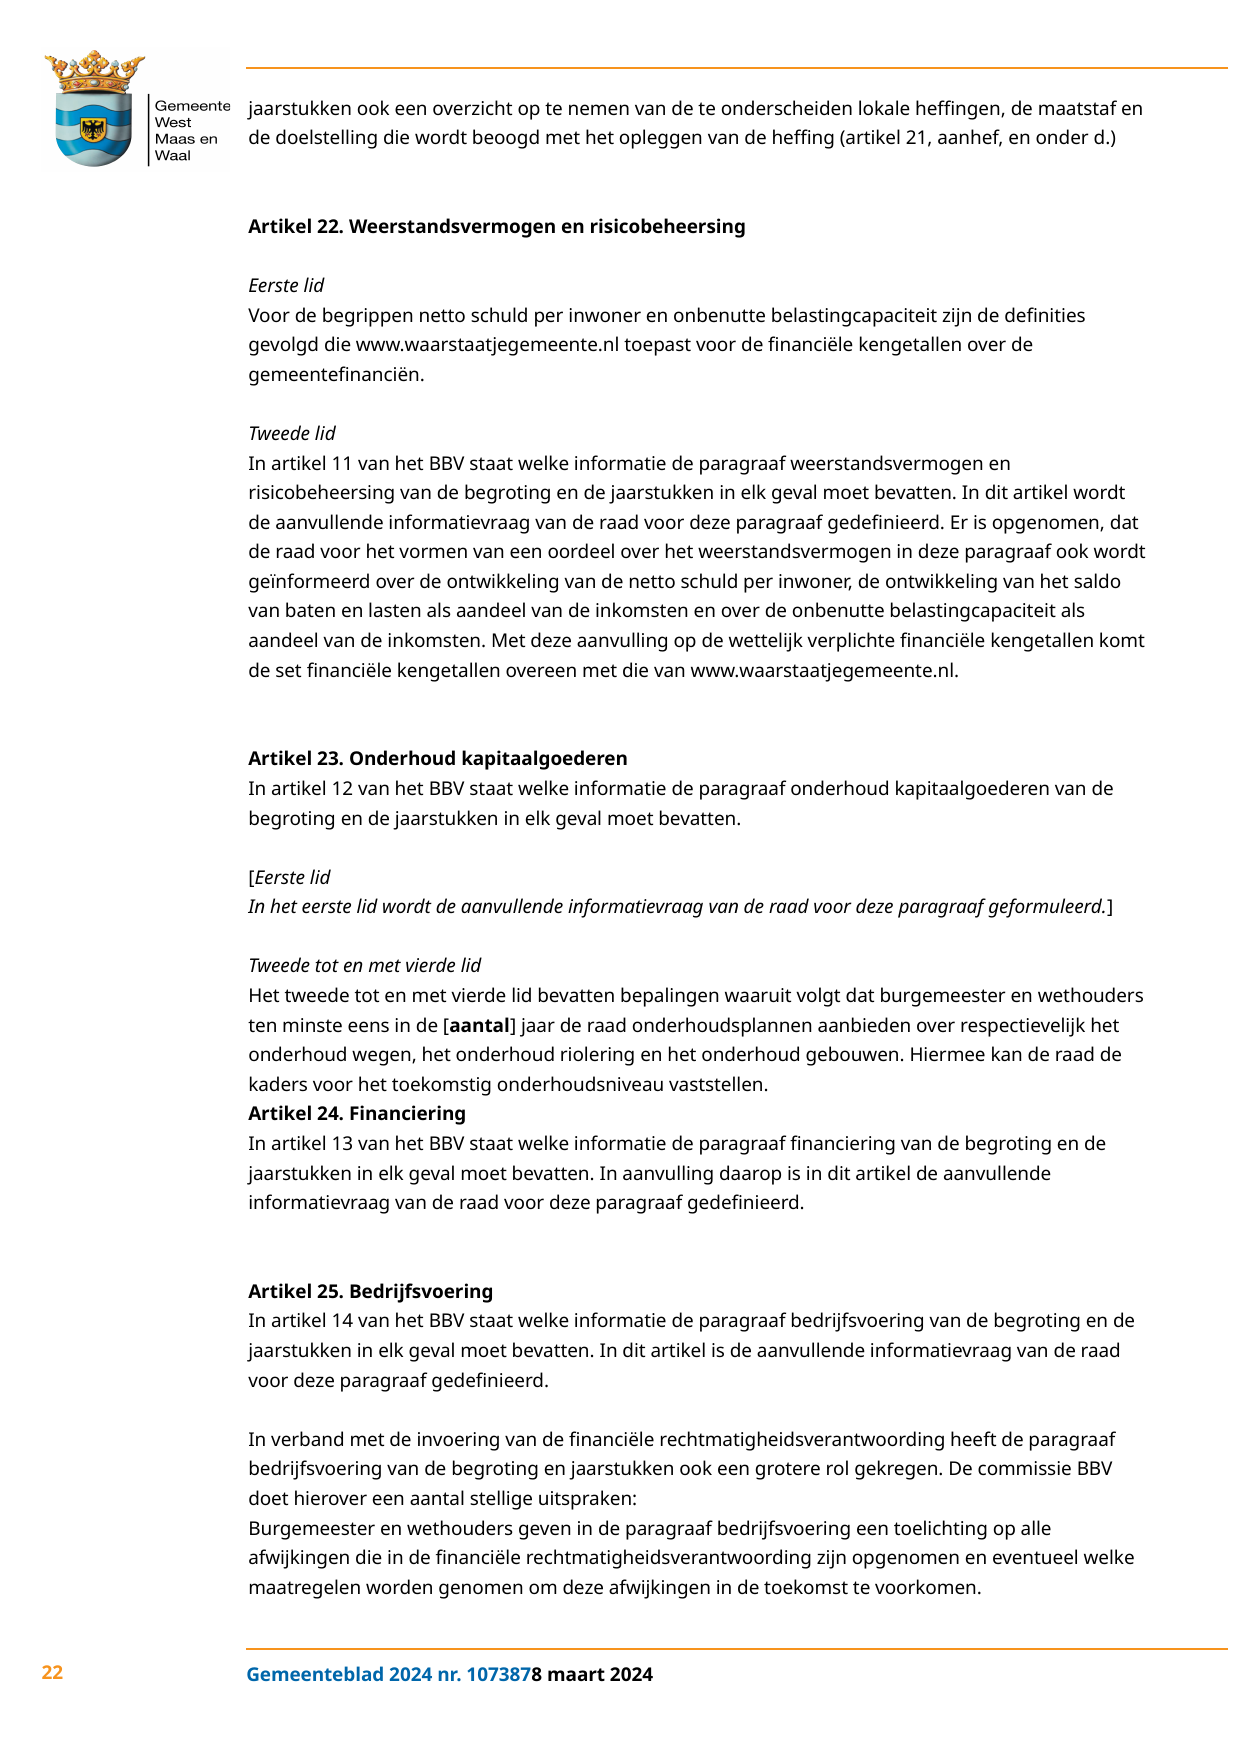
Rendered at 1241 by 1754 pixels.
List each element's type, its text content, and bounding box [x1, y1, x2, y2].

text Artikel 23. Onderhoud kapitaalgoederen [248, 746, 1152, 771]
text In het eerste lid wordt de aanvullende informatievraag van de raad voor deze paragraaf geformuleerd.] [248, 893, 1152, 919]
text In artikel 11 van het BBV staat welke informatie de paragraaf weerstandsvermogen en risicobeheersing van de begroting en de jaarstukken in elk geval moet bevatten. In dit artikel wordt de aanvullende informatievraag van de raad voor deze paragraaf gedefinieerd. Er is opgenomen, dat de raad voor het vormen van een oordeel over het weerstandsvermogen in deze paragraaf ook wordt geïnformeerd over de ontwikkeling van de netto schuld per inwoner, de ontwikkeling van het saldo van baten en lasten als aandeel van de inkomsten en over de onbenutte belastingcapaciteit als aandeel van de inkomsten. Met deze aanvulling op de wettelijk verplichte financiële kengetallen komt de set financiële kengetallen overeen met die van www.waarstaatjegemeente.nl. [248, 450, 1152, 683]
text In artikel 13 van het BBV staat welke informatie de paragraaf financiering van de begroting en de jaarstukken in elk geval moet bevatten. In aanvulling daarop is in dit artikel de aanvullende informatievraag van de raad voor deze paragraaf gedefinieerd. [248, 1130, 1152, 1215]
text Artikel 22. Weerstandsvermogen en risicobeheersing [248, 213, 1152, 239]
text Burgemeester en wethouders geven in de paragraaf bedrijfsvoering een toelichting op alle afwijkingen die in de financiële rechtmatigheidsverantwoording zijn opgenomen en eventueel welke maatregelen worden genomen om deze afwijkingen in de toekomst te voorkomen. [248, 1515, 1152, 1600]
text jaarstukken ook een overzicht op te nemen van de te onderscheiden lokale heffingen, de maatstaf en de doelstelling die wordt beoogd met het opleggen van de heffing (artikel 21, aanhef, en onder d.) [248, 95, 1152, 150]
text In artikel 12 van het BBV staat welke informatie de paragraaf onderhoud kapitaalgoederen van de begroting en de jaarstukken in elk geval moet bevatten. [248, 775, 1152, 831]
text Tweede lid [248, 420, 1152, 446]
text In verband met de invoering van de financiële rechtmatigheidsverantwoording heeft de paragraaf bedrijfsvoering van de begroting en jaarstukken ook een grotere rol gekregen. De commissie BBV doet hierover een aantal stellige uitspraken: [248, 1426, 1152, 1511]
text Artikel 24. Financiering [248, 1101, 1152, 1126]
text Voor de begrippen netto schuld per inwoner en onbenutte belastingcapaciteit zijn de definities gevolgd die www.waarstaatjegemeente.nl toepast voor de financiële kengetallen over de gemeentefinanciën. [248, 302, 1152, 387]
picture [41, 47, 231, 172]
text Artikel 25. Bedrijfsvoering [248, 1278, 1152, 1304]
text [Eerste lid [248, 864, 1152, 890]
text Het tweede tot en met vierde lid bevatten bepalingen waaruit volgt dat burgemeester en wethouders ten minste eens in de [aantal] jaar de raad onderhoudsplannen aanbieden over respectievelijk het onderhoud wegen, het onderhoud riolering en het onderhoud gebouwen. Hiermee kan de raad de kaders voor het toekomstig onderhoudsniveau vaststellen. [248, 982, 1152, 1097]
text Eerste lid [248, 272, 1152, 298]
text Tweede tot en met vierde lid [248, 953, 1152, 978]
text In artikel 14 van het BBV staat welke informatie de paragraaf bedrijfsvoering van de begroting en de jaarstukken in elk geval moet bevatten. In dit artikel is de aanvullende informatievraag van de raad voor deze paragraaf gedefinieerd. [248, 1308, 1152, 1393]
